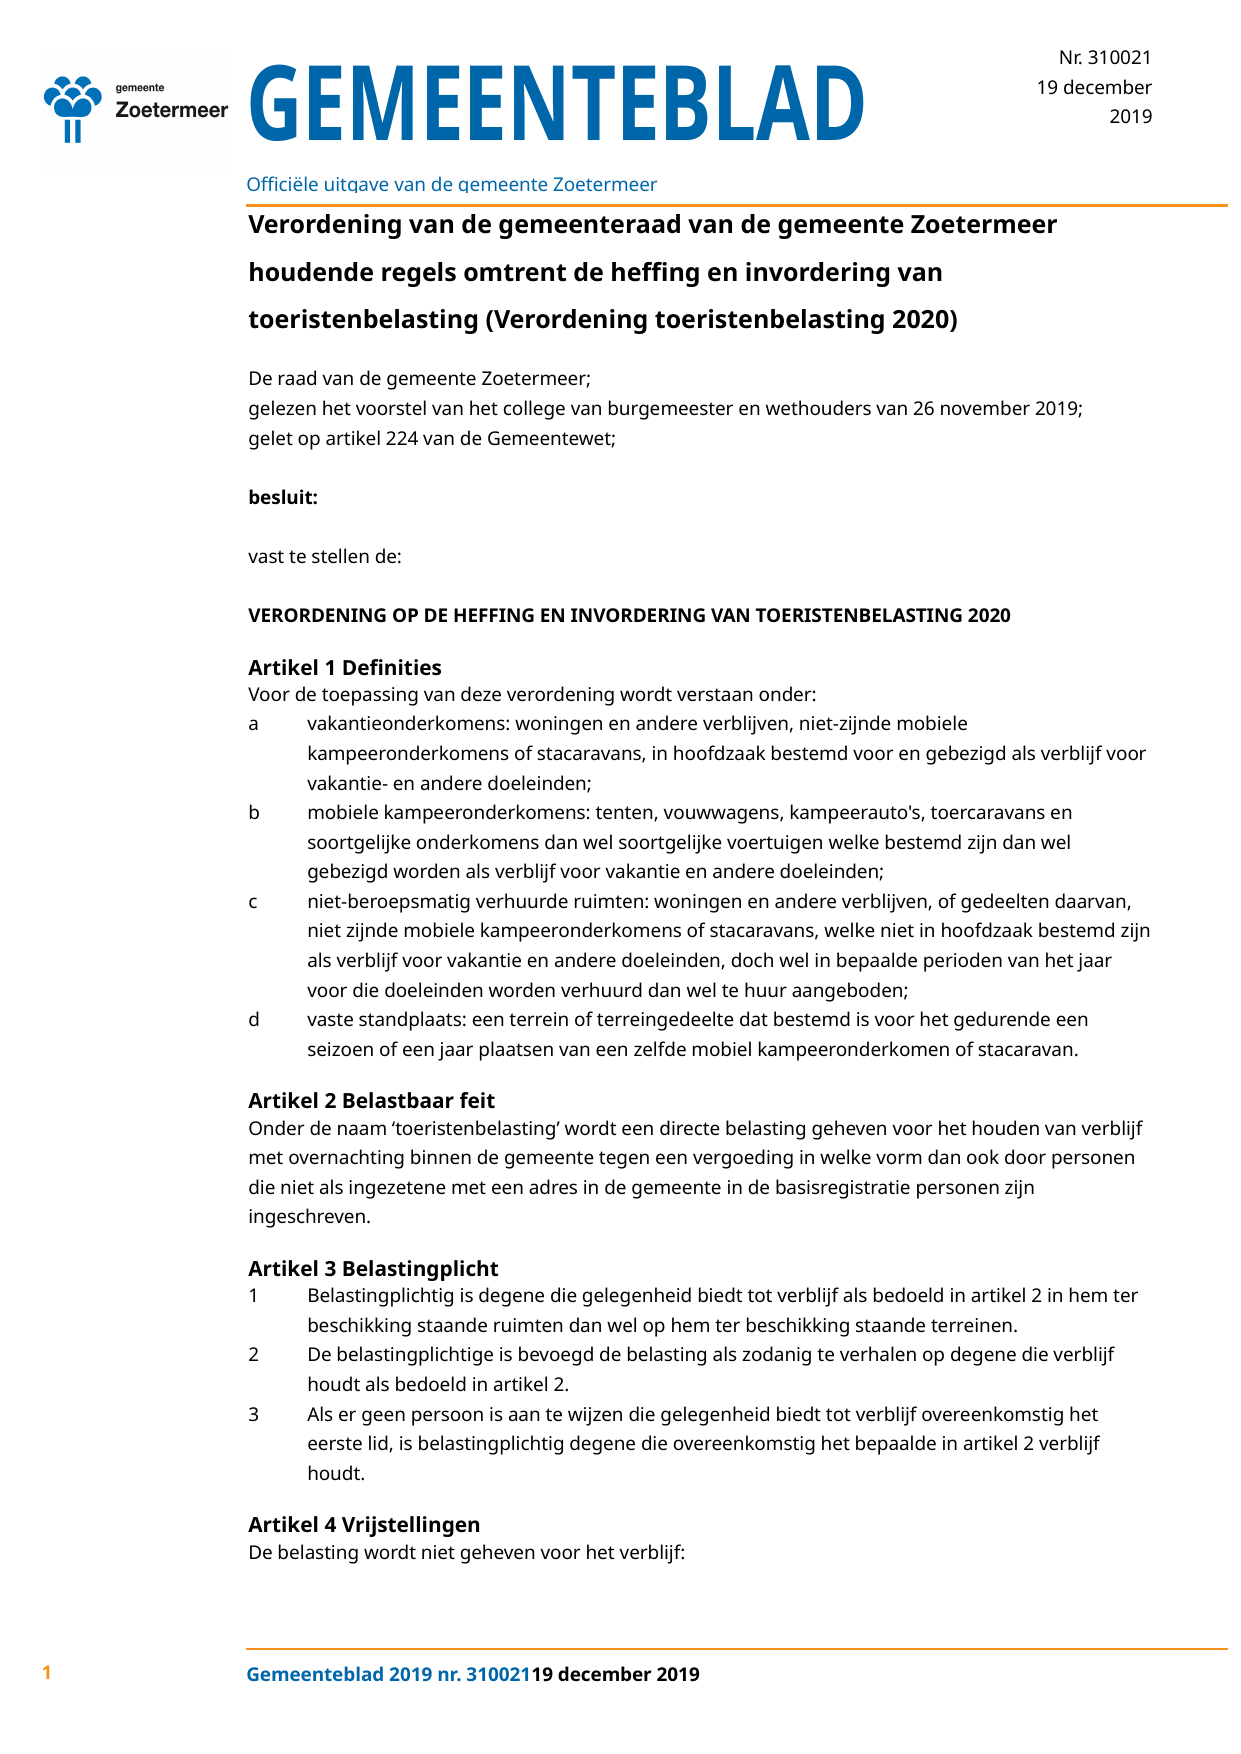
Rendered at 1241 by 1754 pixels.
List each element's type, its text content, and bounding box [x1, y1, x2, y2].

text Artikel 3 Belastingplicht [248, 1254, 1152, 1282]
list mobiele kampeeronderkomens: tenten, vouwwagens, kampeerauto's, toercaravans en soortgelijke onderkomens dan wel soortgelijke voertuigen welke bestemd zijn dan wel gebezigd worden als verblijf voor vakantie en andere doeleinden; [248, 799, 1152, 884]
text vast te stellen de: [248, 543, 1152, 569]
text besluit: [248, 484, 1152, 509]
text VERORDENING OP DE HEFFING EN INVORDERING VAN TOERISTENBELASTING 2020 [248, 602, 1152, 628]
text De belasting wordt niet geheven voor het verblijf: [248, 1539, 1152, 1564]
text gelet op artikel 224 van de Gemeentewet; [248, 425, 1152, 450]
text Voor de toepassing van deze verordening wordt verstaan onder: [248, 681, 1152, 707]
text gelezen het voorstel van het college van burgemeester en wethouders van 26 november 2019; [248, 395, 1152, 421]
list niet-beroepsmatig verhuurde ruimten: woningen en andere verblijven, of gedeelten daarvan, niet zijnde mobiele kampeeronderkomens of stacaravans, welke niet in hoofdzaak bestemd zijn als verblijf voor vakantie en andere doeleinden, doch wel in bepaalde perioden van het jaar voor die doeleinden worden verhuurd dan wel te huur aangeboden; [248, 888, 1152, 1003]
picture [41, 47, 231, 172]
list De belastingplichtige is bevoegd de belasting als zodanig te verhalen op degene die verblijf houdt als bedoeld in artikel 2. [248, 1342, 1152, 1397]
text Artikel 1 Definities [248, 653, 1152, 681]
list vakantieonderkomens: woningen en andere verblijven, niet-zijnde mobiele kampeeronderkomens of stacaravans, in hoofdzaak bestemd voor en gebezigd als verblijf voor vakantie- en andere doeleinden; [248, 711, 1152, 796]
list Als er geen persoon is aan te wijzen die gelegenheid biedt tot verblijf overeenkomstig het eerste lid, is belastingplichtig degene die overeenkomstig het bepaalde in artikel 2 verblijf houdt. [248, 1401, 1152, 1486]
list Belastingplichtig is degene die gelegenheid biedt tot verblijf als bedoeld in artikel 2 in hem ter beschikking staande ruimten dan wel op hem ter beschikking staande terreinen. [248, 1282, 1152, 1338]
text Artikel 2 Belastbaar feit [248, 1086, 1152, 1115]
list vaste standplaats: een terrein of terreingedeelte dat bestemd is voor het gedurende een seizoen of een jaar plaatsen van een zelfde mobiel kampeeronderkomen of stacaravan. [248, 1006, 1152, 1062]
text Verordening van de gemeenteraad van de gemeente Zoetermeer houdende regels omtrent de heffing en invordering van toeristenbelasting (Verordening toeristenbelasting 2020) [248, 207, 1152, 336]
text Artikel 4 Vrijstellingen [248, 1510, 1152, 1539]
text Onder de naam ‘toeristenbelasting’ wordt een directe belasting geheven voor het houden van verblijf met overnachting binnen de gemeente tegen een vergoeding in welke vorm dan ook door personen die niet als ingezetene met een adres in de gemeente in de basisregistratie personen zijn ingeschreven. [248, 1115, 1152, 1229]
text De raad van de gemeente Zoetermeer; [248, 366, 1152, 391]
